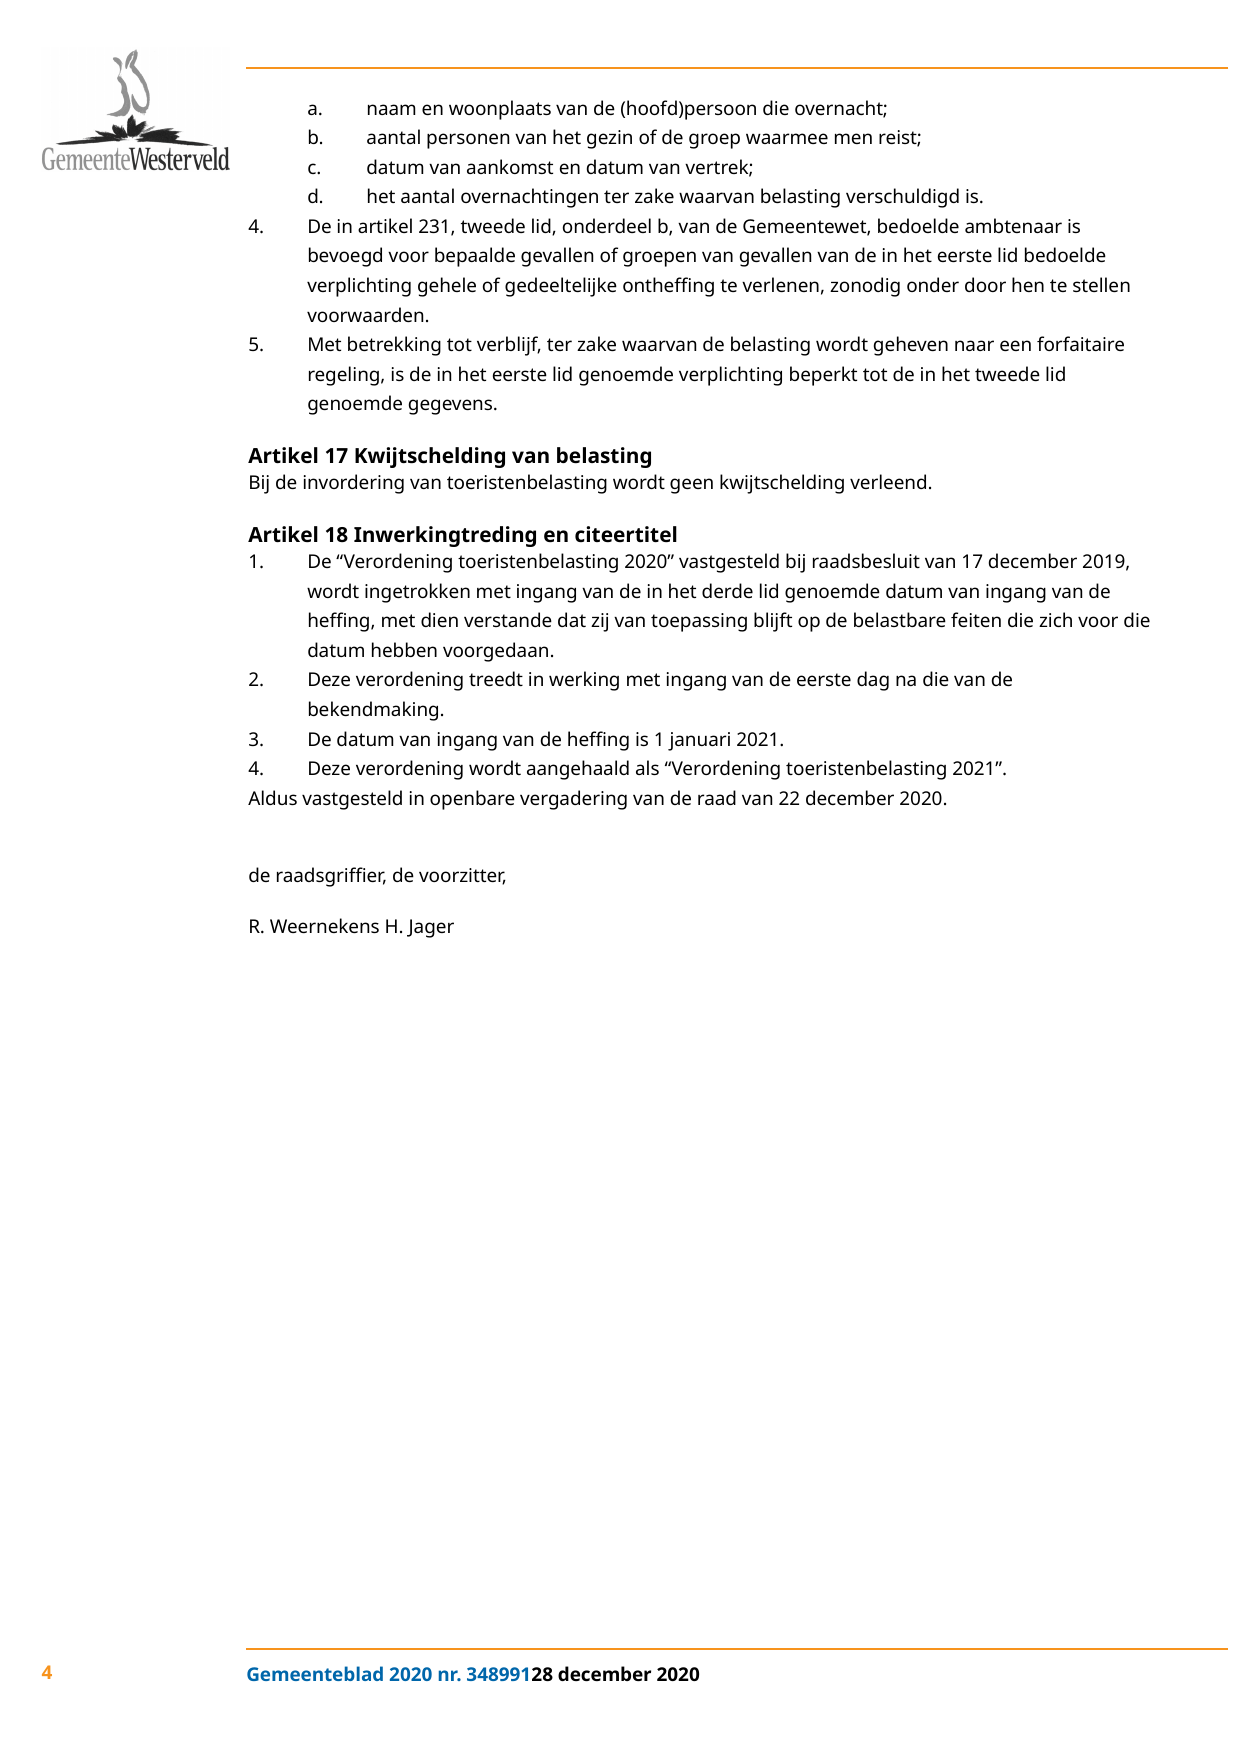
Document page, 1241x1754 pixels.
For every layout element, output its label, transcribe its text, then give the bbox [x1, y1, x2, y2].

list De in artikel 231, tweede lid, onderdeel b, van de Gemeentewet, bedoelde ambtenaar is bevoegd voor bepaalde gevallen of groepen van gevallen van de in het eerste lid bedoelde verplichting gehele of gedeeltelijke ontheffing te verlenen, zonodig onder door hen te stellen voorwaarden. [248, 213, 1152, 328]
text Artikel 17 Kwijtschelding van belasting [248, 441, 1152, 469]
text Artikel 18 Inwerkingtreding en citeertitel [248, 520, 1152, 548]
text Bij de invordering van toeristenbelasting wordt geen kwijtschelding verleend. [248, 469, 1152, 495]
list datum van aankomst en datum van vertrek; [307, 154, 1152, 180]
list aantal personen van het gezin of de groep waarmee men reist; [307, 124, 1152, 150]
text R. Weernekens H. Jager [248, 914, 1152, 939]
list naam en woonplaats van de (hoofd)persoon die overnacht; [307, 95, 1152, 121]
list Met betrekking tot verblijf, ter zake waarvan de belasting wordt geheven naar een forfaitaire regeling, is de in het eerste lid genoemde verplichting beperkt tot de in het tweede lid genoemde gegevens. [248, 331, 1152, 416]
list het aantal overnachtingen ter zake waarvan belasting verschuldigd is. [307, 183, 1152, 209]
list De datum van ingang van de heffing is 1 januari 2021. [248, 726, 1152, 752]
list Deze verordening treedt in werking met ingang van de eerste dag na die van de bekendmaking. [248, 667, 1152, 722]
text de raadsgriffier, de voorzitter, [248, 862, 1152, 888]
text Aldus vastgesteld in openbare vergadering van de raad van 22 december 2020. [248, 785, 1152, 811]
picture [41, 47, 231, 172]
list De “Verordening toeristenbelasting 2020” vastgesteld bij raadsbesluit van 17 december 2019, wordt ingetrokken met ingang van de in het derde lid genoemde datum van ingang van de heffing, met dien verstande dat zij van toepassing blijft op de belastbare feiten die zich voor die datum hebben voorgedaan. [248, 548, 1152, 663]
list Deze verordening wordt aangehaald als “Verordening toeristenbelasting 2021”. [248, 755, 1152, 781]
